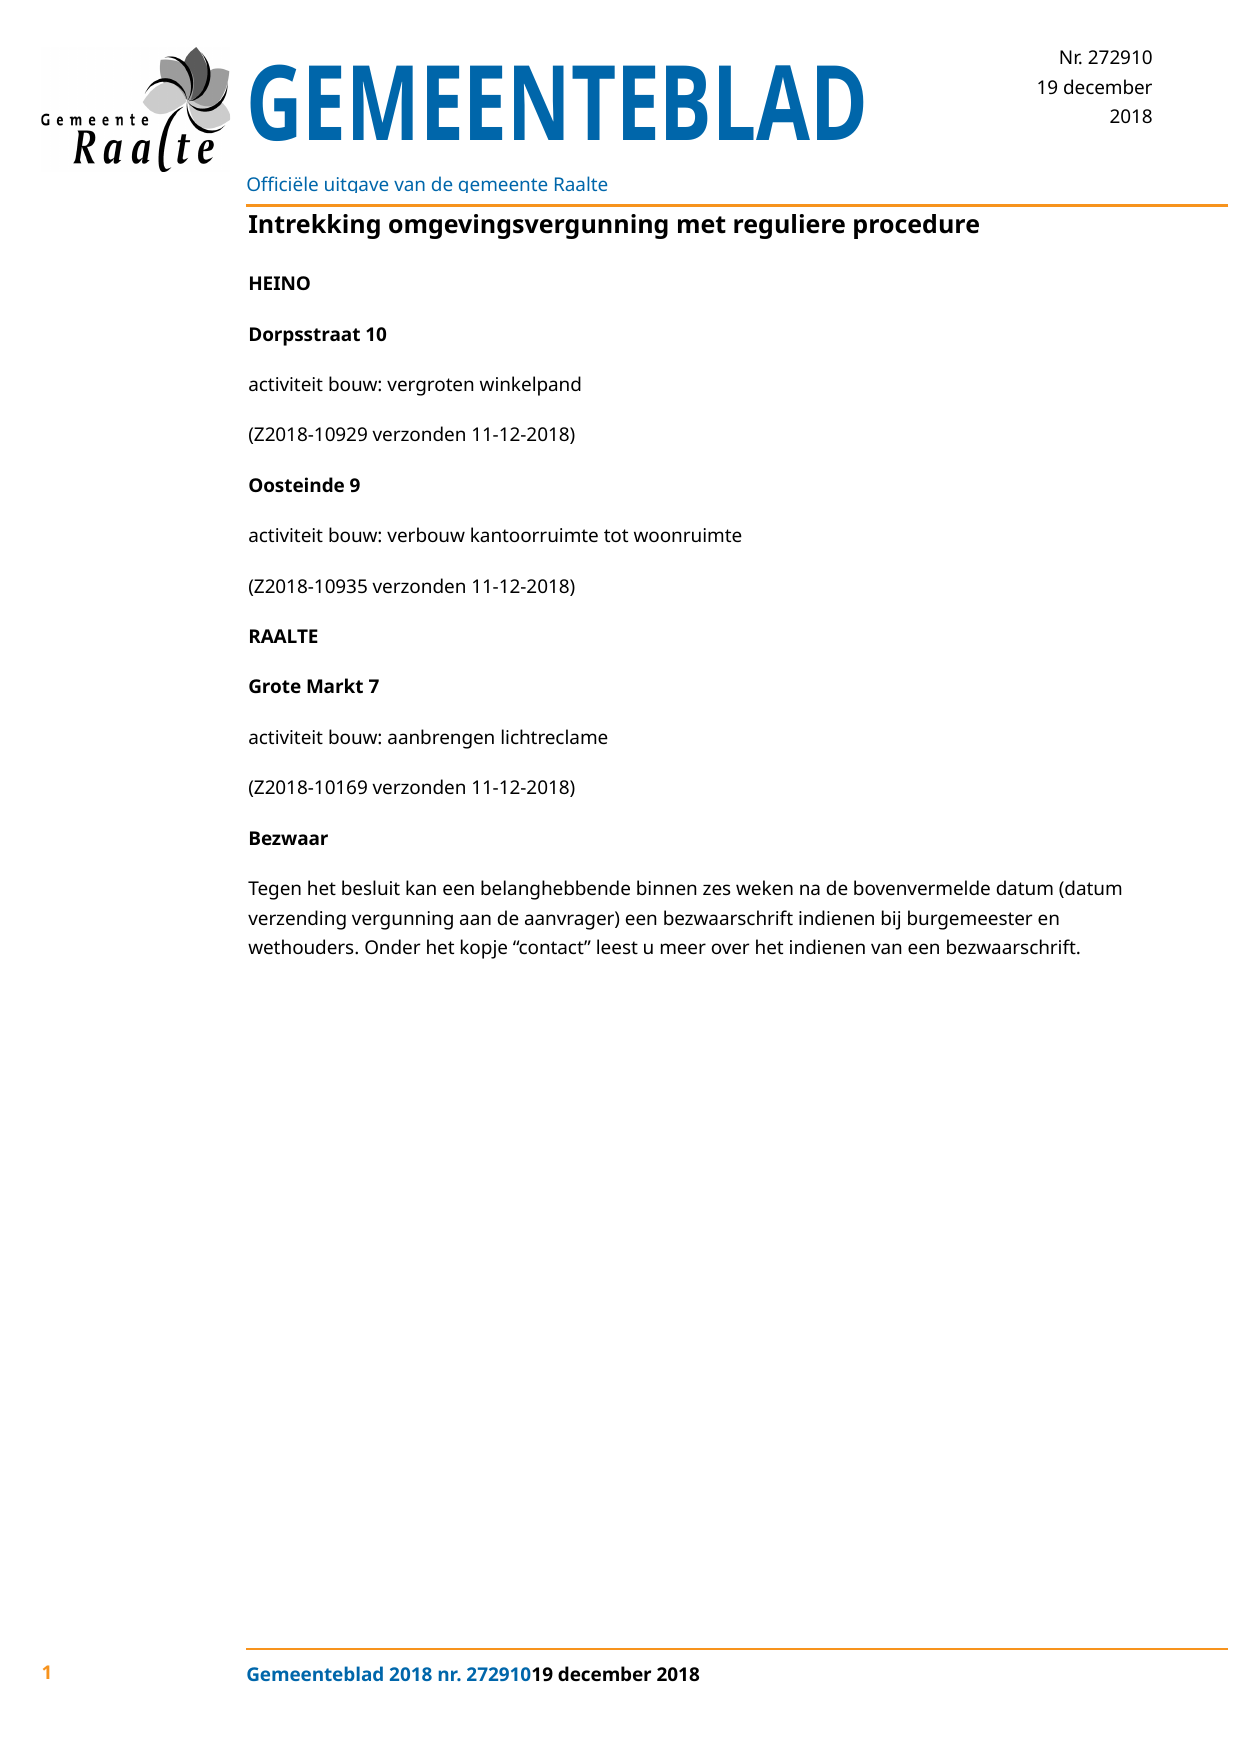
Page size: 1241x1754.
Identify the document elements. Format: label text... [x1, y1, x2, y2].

text Bezwaar [248, 825, 1152, 851]
text (Z2018-10929 verzonden 11-12-2018) [248, 422, 1152, 447]
text RAALTE [248, 623, 1152, 649]
text (Z2018-10935 verzonden 11-12-2018) [248, 573, 1152, 598]
text activiteit bouw: aanbrengen lichtreclame [248, 724, 1152, 750]
text activiteit bouw: vergroten winkelpand [248, 371, 1152, 397]
text Dorpsstraat 10 [248, 321, 1152, 346]
text HEINO [248, 270, 1152, 296]
text Grote Markt 7 [248, 674, 1152, 699]
text activiteit bouw: verbouw kantoorruimte tot woonruimte [248, 522, 1152, 548]
text Intrekking omgevingsvergunning met reguliere procedure [248, 207, 1152, 241]
text Oosteinde 9 [248, 472, 1152, 498]
picture [41, 47, 231, 172]
text (Z2018-10169 verzonden 11-12-2018) [248, 774, 1152, 800]
text Tegen het besluit kan een belanghebbende binnen zes weken na de bovenvermelde datum (datum verzending vergunning aan de aanvrager) een bezwaarschrift indienen bij burgemeester en wethouders. Onder het kopje “contact” leest u meer over het indienen van een bezwaarschrift. [248, 875, 1152, 960]
